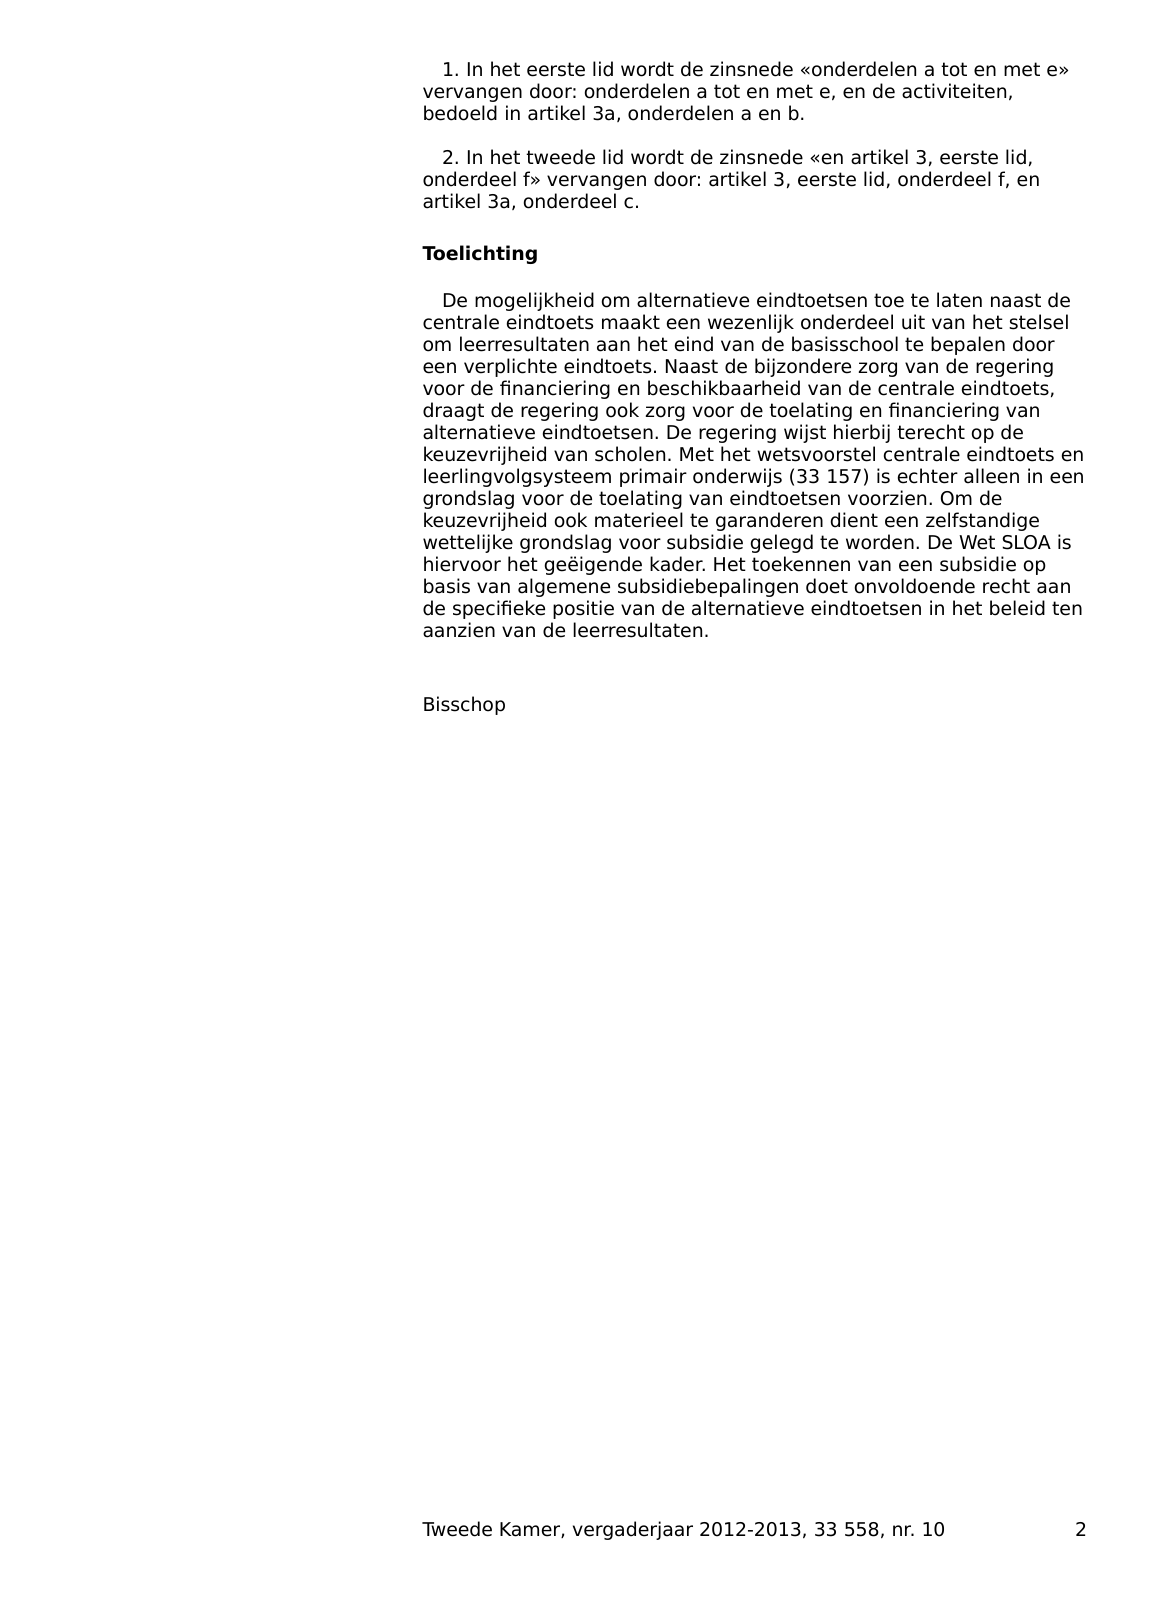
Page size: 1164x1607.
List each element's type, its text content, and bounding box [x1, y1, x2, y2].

text 1. In het eerste lid wordt de zinsnede «onderdelen a tot en met e» vervangen door: onderdelen a tot en met e, en de activiteiten, bedoeld in artikel 3a, onderdelen a en b. [422, 59, 1087, 125]
text 2. In het tweede lid wordt de zinsnede «en artikel 3, eerste lid, onderdeel f» vervangen door: artikel 3, eerste lid, onderdeel f, en artikel 3a, onderdeel c. [422, 147, 1087, 213]
subtitle Toelichting [422, 243, 1087, 265]
text Bisschop [422, 672, 1087, 716]
text De mogelijkheid om alternatieve eindtoetsen toe te laten naast de centrale eindtoets maakt een wezenlijk onderdeel uit van het stelsel om leerresultaten aan het eind van de basisschool te bepalen door een verplichte eindtoets. Naast de bijzondere zorg van de regering voor de financiering en beschikbaarheid van de centrale eindtoets, draagt de regering ook zorg voor de toelating en financiering van alternatieve eindtoetsen. De regering wijst hierbij terecht op de keuzevrijheid van scholen. Met het wetsvoorstel centrale eindtoets en leerlingvolgsysteem primair onderwijs (33 157) is echter alleen in een grondslag voor de toelating van eindtoetsen voorzien. Om de keuzevrijheid ook materieel te garanderen dient een zelfstandige wettelijke grondslag voor subsidie gelegd te worden. De Wet SLOA is hiervoor het geëigende kader. Het toekennen van een subsidie op basis van algemene subsidiebepalingen doet onvoldoende recht aan de specifieke positie van de alternatieve eindtoetsen in het beleid ten aanzien van de leerresultaten. [422, 290, 1087, 642]
